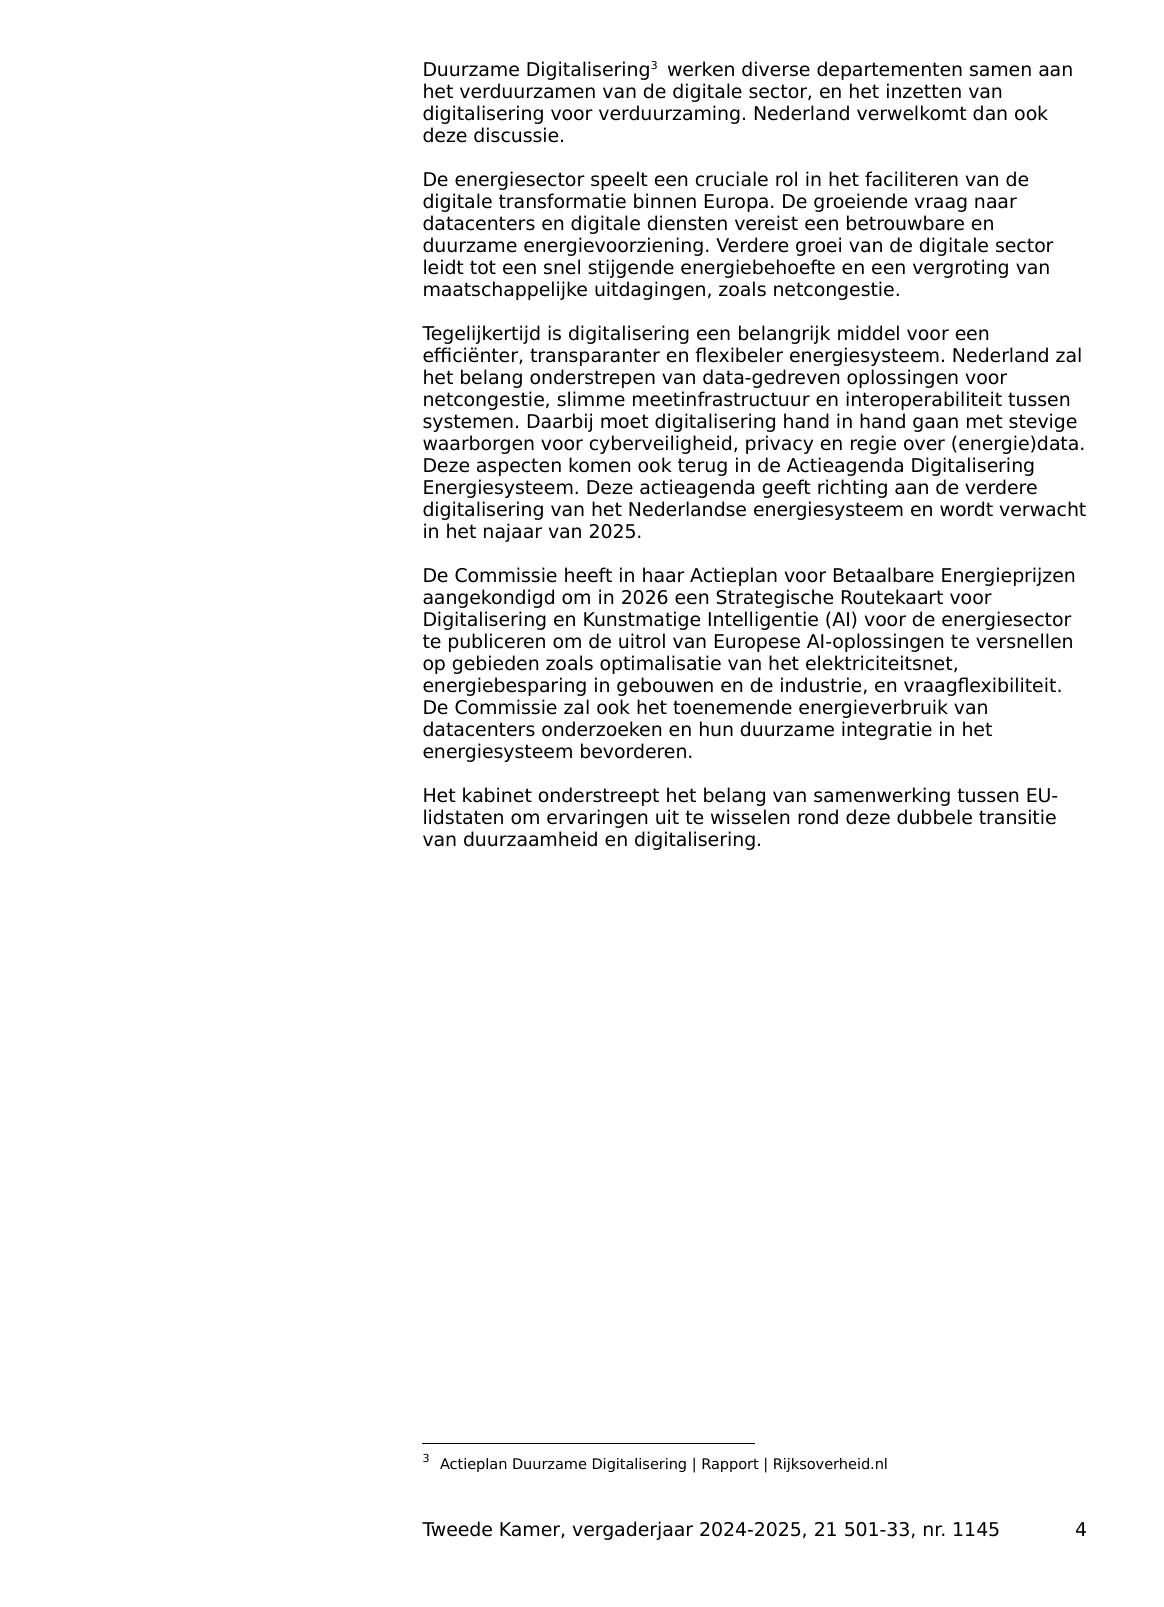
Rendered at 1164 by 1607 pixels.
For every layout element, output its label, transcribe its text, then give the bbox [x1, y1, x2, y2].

text Duurzame Digitalisering werken diverse departementen samen aan het verduurzamen van de digitale sector, en het inzetten van digitalisering voor verduurzaming. Nederland verwelkomt dan ook deze discussie. [422, 59, 1087, 147]
text Het kabinet onderstreept het belang van samenwerking tussen EU-lidstaten om ervaringen uit te wisselen rond deze dubbele transitie van duurzaamheid en digitalisering. [422, 785, 1087, 851]
text Actieplan Duurzame Digitalisering | Rapport | Rijksoverheid.nl [422, 1452, 1087, 1474]
text Tegelijkertijd is digitalisering een belangrijk middel voor een efficiënter, transparanter en flexibeler energiesysteem. Nederland zal het belang onderstrepen van data-gedreven oplossingen voor netcongestie, slimme meetinfrastructuur en interoperabiliteit tussen systemen. Daarbij moet digitalisering hand in hand gaan met stevige waarborgen voor cyberveiligheid, privacy en regie over (energie)data. Deze aspecten komen ook terug in de Actieagenda Digitalisering Energiesysteem. Deze actieagenda geeft richting aan de verdere digitalisering van het Nederlandse energiesysteem en wordt verwacht in het najaar van 2025. [422, 323, 1087, 543]
text De energiesector speelt een cruciale rol in het faciliteren van de digitale transformatie binnen Europa. De groeiende vraag naar datacenters en digitale diensten vereist een betrouwbare en duurzame energievoorziening. Verdere groei van de digitale sector leidt tot een snel stijgende energiebehoefte en een vergroting van maatschappelijke uitdagingen, zoals netcongestie. [422, 169, 1087, 301]
text De Commissie heeft in haar Actieplan voor Betaalbare Energieprijzen aangekondigd om in 2026 een Strategische Routekaart voor Digitalisering en Kunstmatige Intelligentie (AI) voor de energiesector te publiceren om de uitrol van Europese AI-oplossingen te versnellen op gebieden zoals optimalisatie van het elektriciteitsnet, energiebesparing in gebouwen en de industrie, en vraagflexibiliteit. De Commissie zal ook het toenemende energieverbruik van datacenters onderzoeken en hun duurzame integratie in het energiesysteem bevorderen. [422, 565, 1087, 763]
